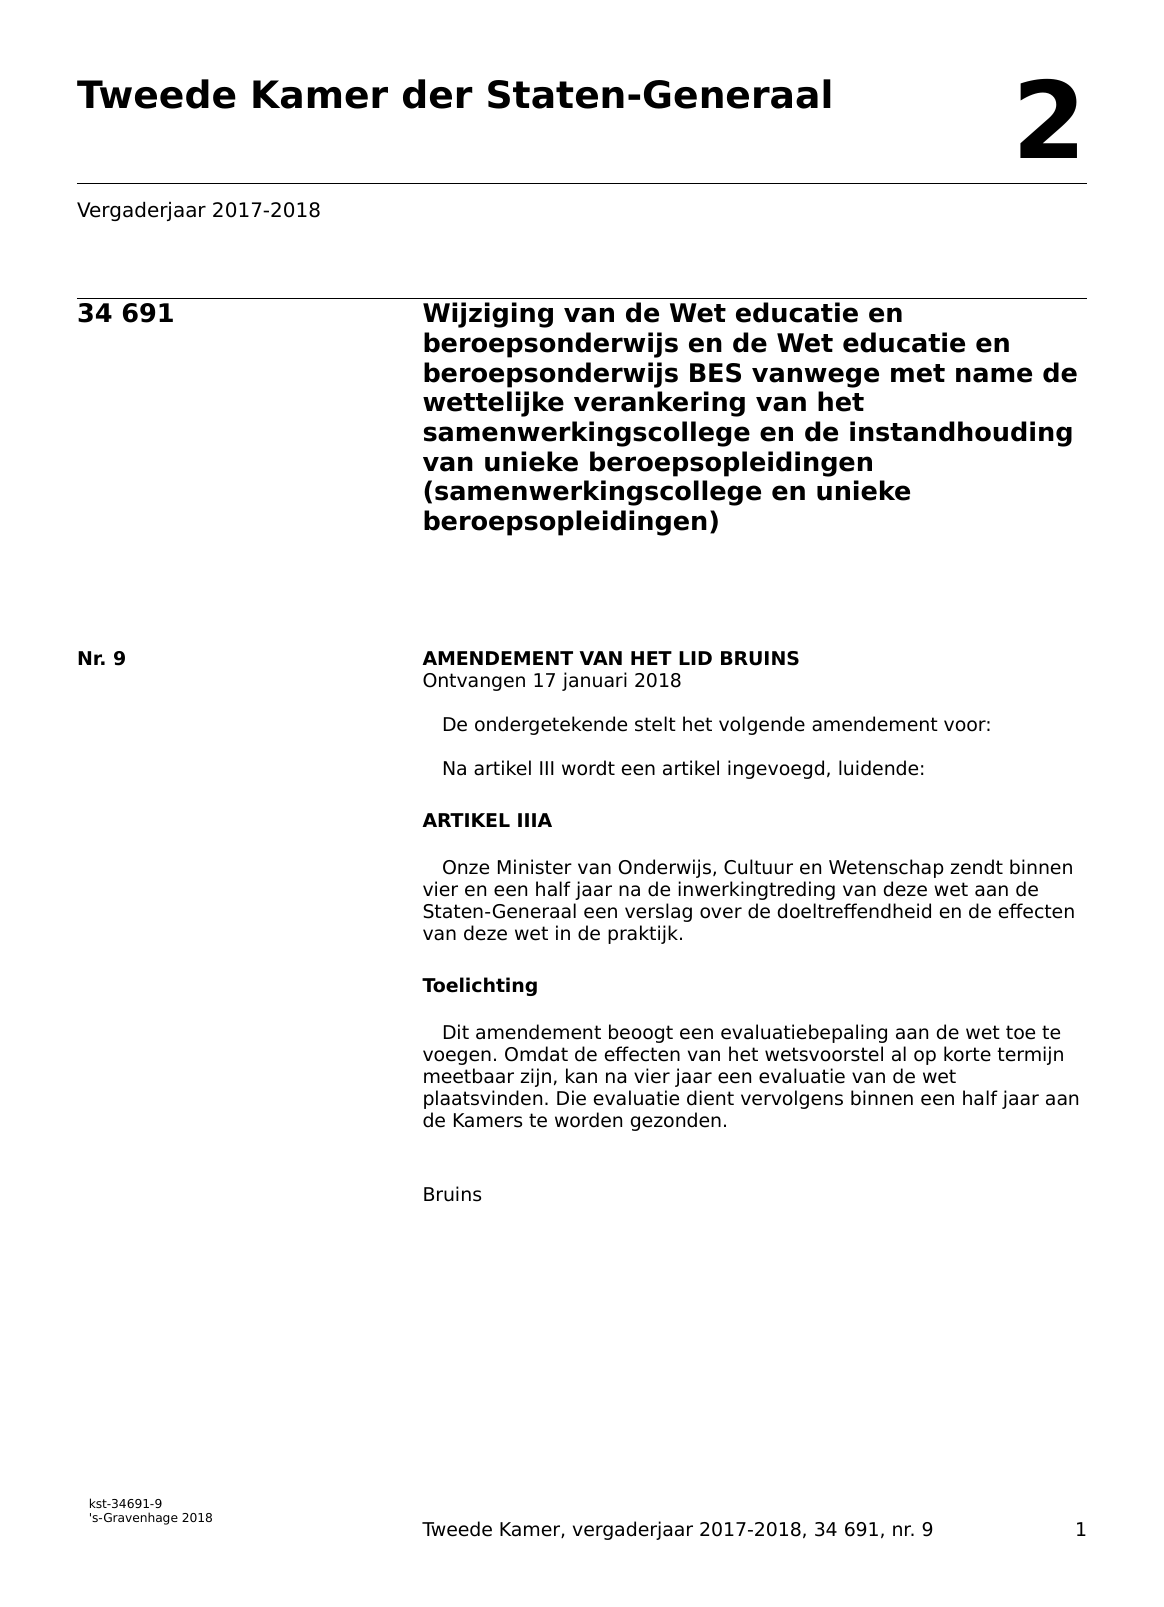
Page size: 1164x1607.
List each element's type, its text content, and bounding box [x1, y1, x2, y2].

text Ontvangen 17 januari 2018 [422, 669, 1087, 691]
table_header 2 [886, 59, 1087, 183]
subtitle ARTIKEL IIIA [422, 810, 1087, 832]
subtitle Toelichting [422, 975, 1087, 997]
text De ondergetekende stelt het volgende amendement voor: [422, 714, 1087, 736]
text Bruins [422, 1162, 1087, 1206]
text 's-Gravenhage 2018 [88, 1511, 323, 1525]
text Onze Minister van Onderwijs, Cultuur en Wetenschap zendt binnen vier en een half jaar na de inwerkingtreding van deze wet aan de Staten-Generaal een verslag over de doeltreffendheid en de effecten van deze wet in de praktijk. [422, 857, 1087, 945]
subtitle Nr. 9 AMENDEMENT VAN HET LID BRUINS [77, 647, 1087, 669]
subtitle 34 691 Wijziging van de Wet educatie en beroepsonderwijs en de Wet educatie en beroepsonderwijs BES vanwege met name de wettelijke verankering van het samenwerkingscollege en de instandhouding van unieke beroepsopleidingen (samenwerkingscollege en unieke beroepsopleidingen) [77, 299, 1087, 536]
text Dit amendement beoogt een evaluatiebepaling aan de wet toe te voegen. Omdat de effecten van het wetsvoorstel al op korte termijn meetbaar zijn, kan na vier jaar een evaluatie van de wet plaatsvinden. Die evaluatie dient vervolgens binnen een half jaar aan de Kamers te worden gezonden. [422, 1022, 1087, 1132]
text kst-34691-9 [88, 1497, 323, 1511]
table_cell Vergaderjaar 2017-2018 [77, 184, 1087, 298]
table_header Tweede Kamer der Staten-Generaal [77, 59, 886, 183]
text Na artikel III wordt een artikel ingevoegd, luidende: [422, 758, 1087, 780]
